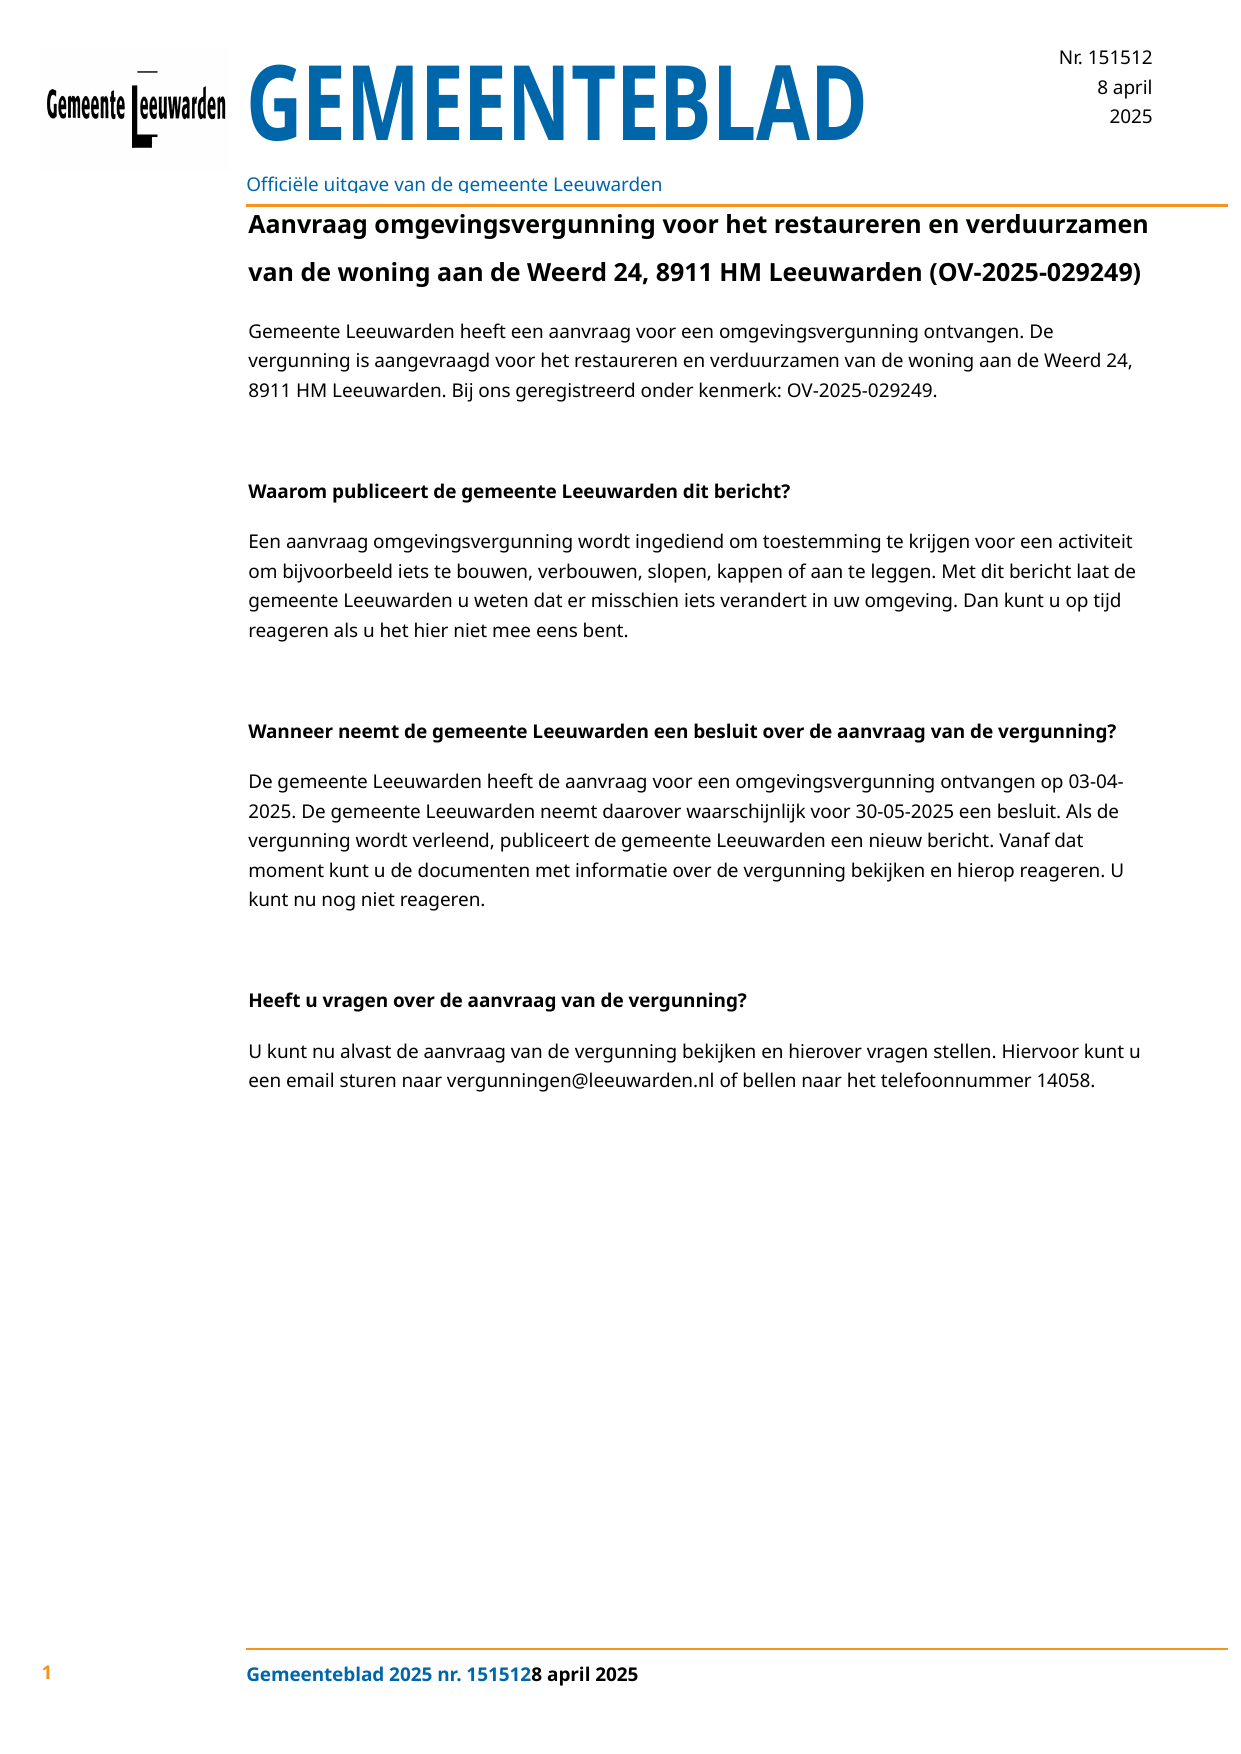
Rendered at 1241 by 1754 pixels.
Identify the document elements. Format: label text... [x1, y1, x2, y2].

text Een aanvraag omgevingsvergunning wordt ingediend om toestemming te krijgen voor een activiteit om bijvoorbeeld iets te bouwen, verbouwen, slopen, kappen of aan te leggen. Met dit bericht laat de gemeente Leeuwarden u weten dat er misschien iets verandert in uw omgeving. Dan kunt u op tijd reageren als u het hier niet mee eens bent. [248, 528, 1152, 643]
text Gemeente Leeuwarden heeft een aanvraag voor een omgevingsvergunning ontvangen. De vergunning is aangevraagd voor het restaureren en verduurzamen van de woning aan de Weerd 24, 8911 HM Leeuwarden. Bij ons geregistreerd onder kenmerk: OV-2025-029249. [248, 318, 1152, 403]
picture [41, 47, 231, 172]
text Waarom publiceert de gemeente Leeuwarden dit bericht? [248, 478, 1152, 504]
text Wanneer neemt de gemeente Leeuwarden een besluit over de aanvraag van de vergunning? [248, 718, 1152, 744]
text Heeft u vragen over de aanvraag van de vergunning? [248, 987, 1152, 1013]
text De gemeente Leeuwarden heeft de aanvraag voor een omgevingsvergunning ontvangen op 03-04-2025. De gemeente Leeuwarden neemt daarover waarschijnlijk voor 30-05-2025 een besluit. Als de vergunning wordt verleend, publiceert de gemeente Leeuwarden een nieuw bericht. Vanaf dat moment kunt u de documenten met informatie over de vergunning bekijken en hierop reageren. U kunt nu nog niet reageren. [248, 768, 1152, 912]
text U kunt nu alvast de aanvraag van de vergunning bekijken en hierover vragen stellen. Hiervoor kunt u een email sturen naar vergunningen@leeuwarden.nl of bellen naar het telefoonnummer 14058. [248, 1038, 1152, 1093]
text Aanvraag omgevingsvergunning voor het restaureren en verduurzamen van de woning aan de Weerd 24, 8911 HM Leeuwarden (OV-2025-029249) [248, 207, 1152, 288]
